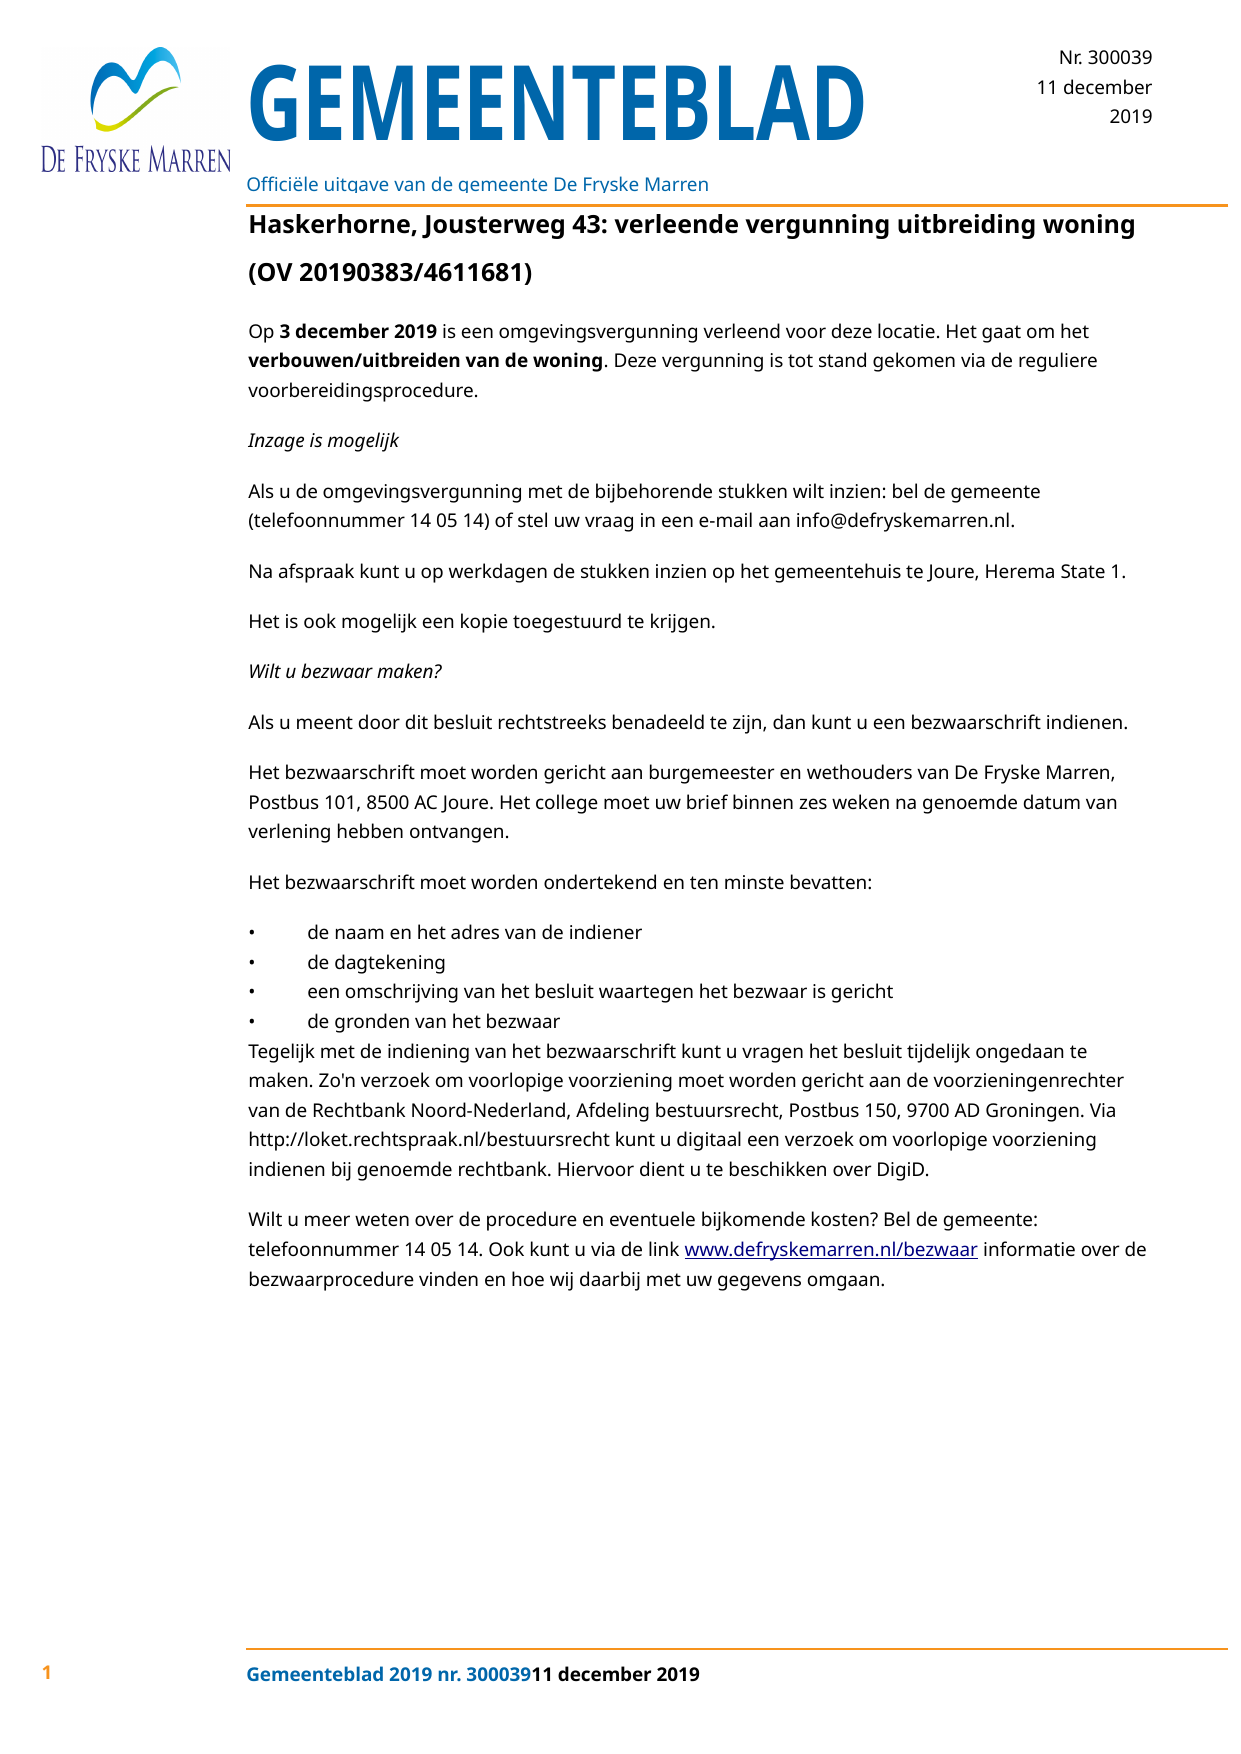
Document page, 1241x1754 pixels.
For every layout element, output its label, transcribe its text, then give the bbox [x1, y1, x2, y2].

list de dagtekening [248, 949, 1152, 975]
text Het bezwaarschrift moet worden ondertekend en ten minste bevatten: [248, 869, 1152, 895]
text Het bezwaarschrift moet worden gericht aan burgemeester en wethouders van De Fryske Marren, Postbus 101, 8500 AC Joure. Het college moet uw brief binnen zes weken na genoemde datum van verlening hebben ontvangen. [248, 759, 1152, 844]
picture [41, 47, 231, 172]
list de naam en het adres van de indiener [248, 919, 1152, 945]
text Na afspraak kunt u op werkdagen de stukken inzien op het gemeentehuis te Joure, Herema State 1. [248, 558, 1152, 584]
list een omschrijving van het besluit waartegen het bezwaar is gericht [248, 979, 1152, 1004]
text Wilt u meer weten over de procedure en eventuele bijkomende kosten? Bel de gemeente: telefoonnummer 14 05 14. Ook kunt u via de link www.defryskemarren.nl/bezwaar informatie over de bezwaarprocedure vinden en hoe wij daarbij met uw gegevens omgaan. [248, 1207, 1152, 1292]
text Het is ook mogelijk een kopie toegestuurd te krijgen. [248, 608, 1152, 634]
text Als u de omgevingsvergunning met de bijbehorende stukken wilt inzien: bel de gemeente (telefoonnummer 14 05 14) of stel uw vraag in een e-mail aan info@defryskemarren.nl. [248, 478, 1152, 533]
text Op 3 december 2019 is een omgevingsvergunning verleend voor deze locatie. Het gaat om het verbouwen/uitbreiden van de woning. Deze vergunning is tot stand gekomen via de reguliere voorbereidingsprocedure. [248, 318, 1152, 403]
text Tegelijk met de indiening van het bezwaarschrift kunt u vragen het besluit tijdelijk ongedaan te maken. Zo'n verzoek om voorlopige voorziening moet worden gericht aan de voorzieningenrechter van de Rechtbank Noord-Nederland, Afdeling bestuursrecht, Postbus 150, 9700 AD Groningen. Via http://loket.rechtspraak.nl/bestuursrecht kunt u digitaal een verzoek om voorlopige voorziening indienen bij genoemde rechtbank. Hiervoor dient u te beschikken over DigiD. [248, 1038, 1152, 1182]
text Haskerhorne, Jousterweg 43: verleende vergunning uitbreiding woning (OV 20190383/4611681) [248, 207, 1152, 288]
list de gronden van het bezwaar [248, 1008, 1152, 1034]
text Wilt u bezwaar maken? [248, 659, 1152, 684]
text Inzage is mogelijk [248, 427, 1152, 453]
text Als u meent door dit besluit rechtstreeks benadeeld te zijn, dan kunt u een bezwaarschrift indienen. [248, 709, 1152, 735]
